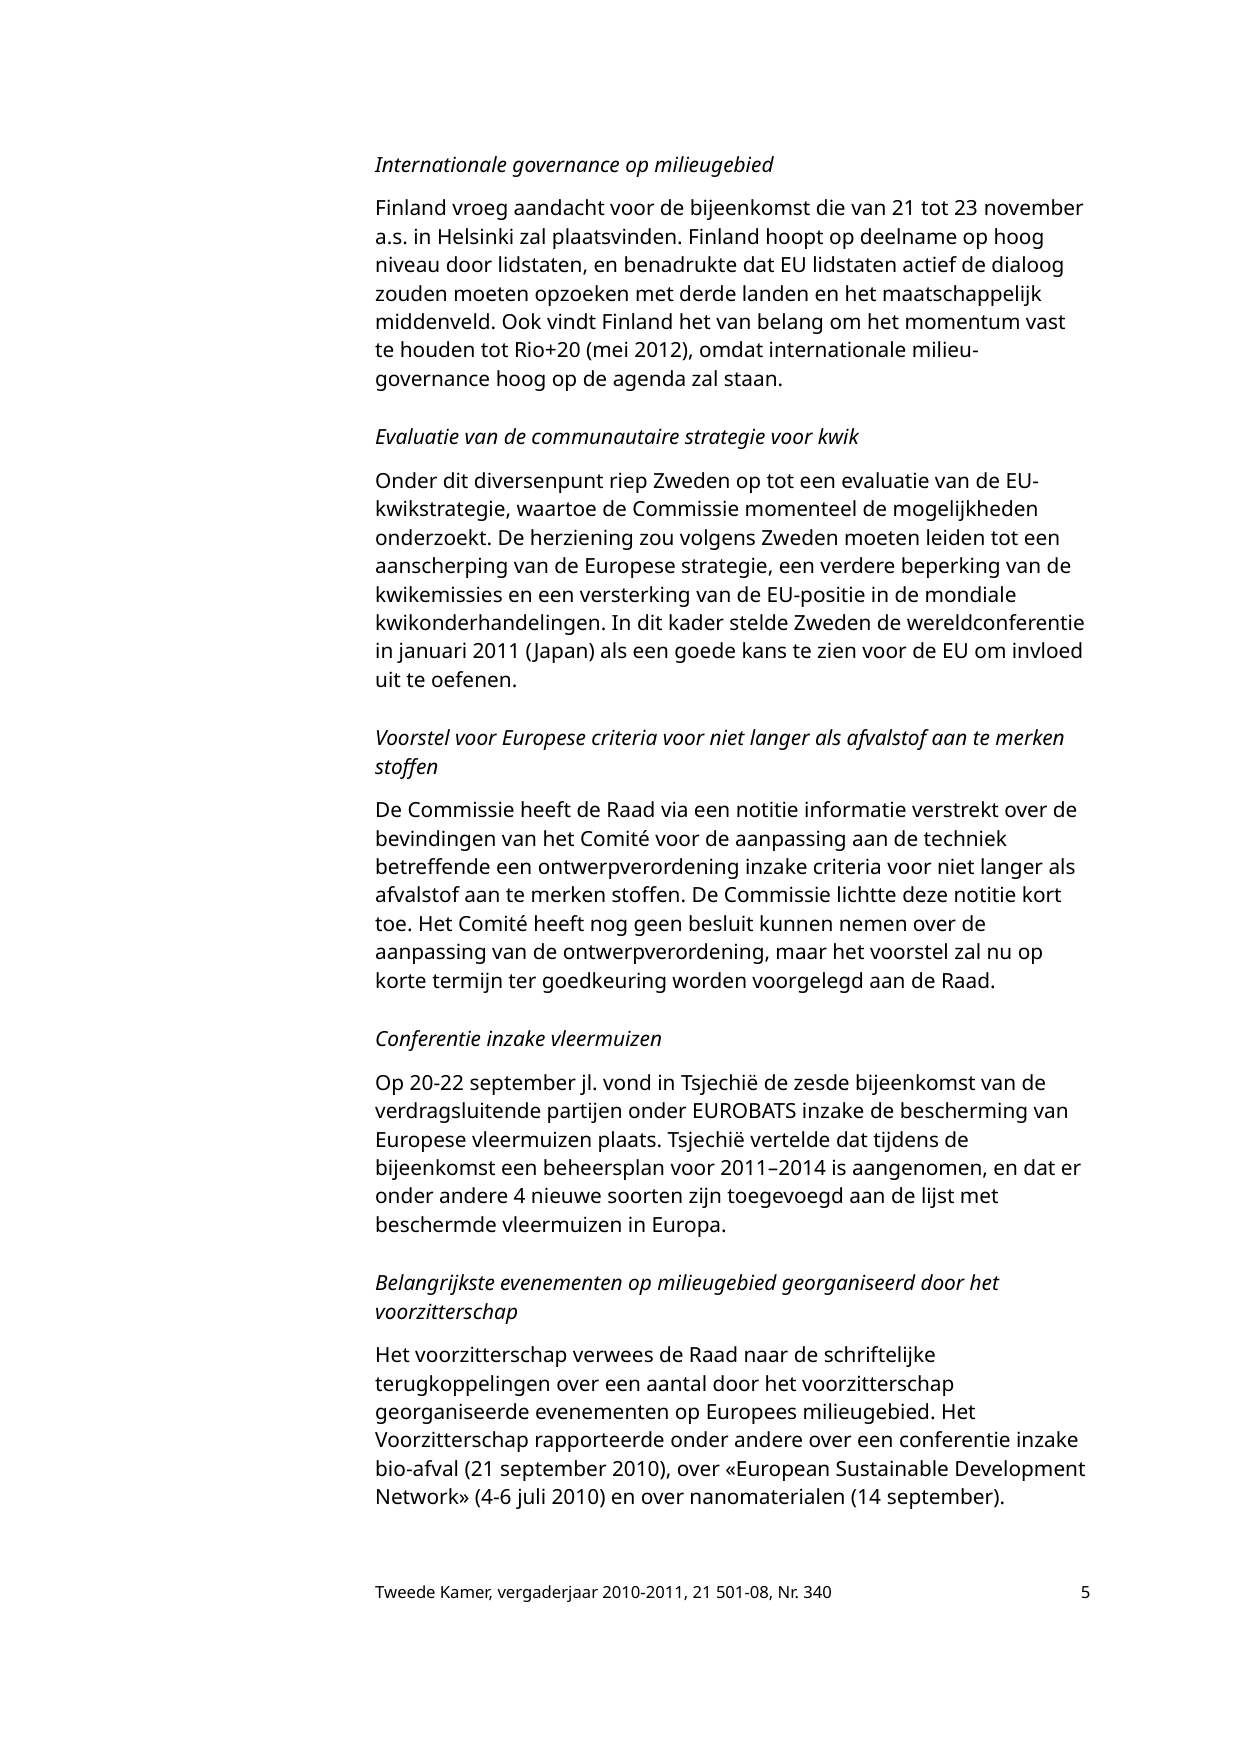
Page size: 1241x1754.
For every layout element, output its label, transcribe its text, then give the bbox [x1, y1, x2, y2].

text Finland vroeg aandacht voor de bijeenkomst die van 21 tot 23 november a.s. in Helsinki zal plaatsvinden. Finland hoopt op deelname op hoog niveau door lidstaten, en benadrukte dat EU lidstaten actief de dialoog zouden moeten opzoeken met derde landen en het maatschappelijk middenveld. Ook vindt Finland het van belang om het momentum vast te houden tot Rio+20 (mei 2012), omdat internationale milieu-governance hoog op de agenda zal staan. [375, 193, 1090, 392]
text Belangrijkste evenementen op milieugebied georganiseerd door het voorzitterschap [375, 1268, 1090, 1325]
text De Commissie heeft de Raad via een notitie informatie verstrekt over de bevindingen van het Comité voor de aanpassing aan de techniek betreffende een ontwerpverordening inzake criteria voor niet langer als afvalstof aan te merken stoffen. De Commissie lichtte deze notitie kort toe. Het Comité heeft nog geen besluit kunnen nemen over de aanpassing van de ontwerpverordening, maar het voorstel zal nu op korte termijn ter goedkeuring worden voorgelegd aan de Raad. [375, 795, 1090, 994]
text Internationale governance op milieugebied [375, 150, 1090, 178]
text Het voorzitterschap verwees de Raad naar de schriftelijke terugkoppelingen over een aantal door het voorzitterschap georganiseerde evenementen op Europees milieugebied. Het Voorzitterschap rapporteerde onder andere over een conferentie inzake bio-afval (21 september 2010), over «European Sustainable Development Network» (4-6 juli 2010) en over nanomaterialen (14 september). [375, 1340, 1090, 1511]
text Onder dit diversenpunt riep Zweden op tot een evaluatie van de EU-kwikstrategie, waartoe de Commissie momenteel de mogelijkheden onderzoekt. De herziening zou volgens Zweden moeten leiden tot een aanscherping van de Europese strategie, een verdere beperking van de kwikemissies en een versterking van de EU-positie in de mondiale kwikonderhandelingen. In dit kader stelde Zweden de wereldconferentie in januari 2011 (Japan) als een goede kans te zien voor de EU om invloed uit te oefenen. [375, 466, 1090, 693]
text Op 20-22 september jl. vond in Tsjechië de zesde bijeenkomst van de verdragsluitende partijen onder EUROBATS inzake de bescherming van Europese vleermuizen plaats. Tsjechië vertelde dat tijdens de bijeenkomst een beheersplan voor 2011–2014 is aangenomen, en dat er onder andere 4 nieuwe soorten zijn toegevoegd aan de lijst met beschermde vleermuizen in Europa. [375, 1068, 1090, 1238]
text Conferentie inzake vleermuizen [375, 1024, 1090, 1053]
text Evaluatie van de communautaire strategie voor kwik [375, 422, 1090, 451]
text Voorstel voor Europese criteria voor niet langer als afvalstof aan te merken stoffen [375, 723, 1090, 780]
